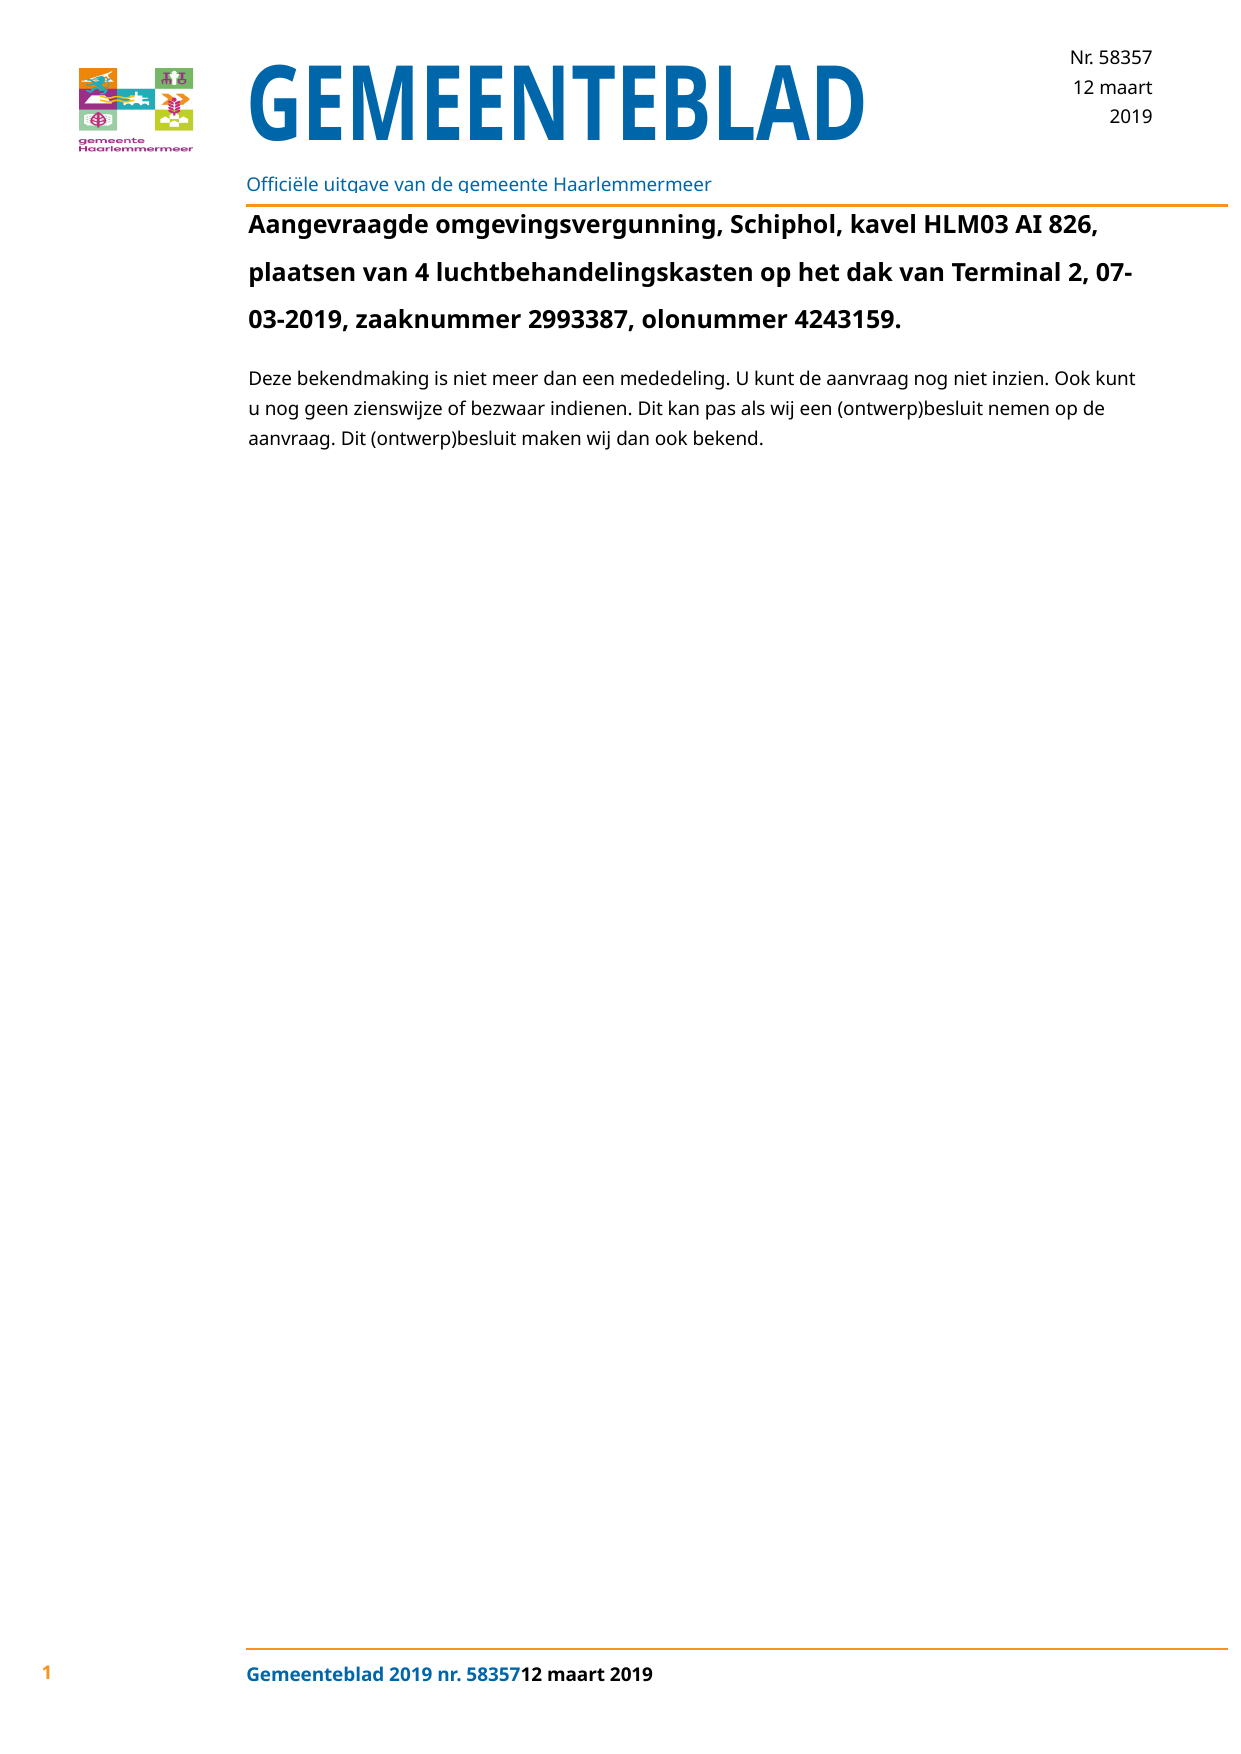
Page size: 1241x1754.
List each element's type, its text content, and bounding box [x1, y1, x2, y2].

picture [41, 47, 231, 172]
text Deze bekendmaking is niet meer dan een mededeling. U kunt de aanvraag nog niet inzien. Ook kunt u nog geen zienswijze of bezwaar indienen. Dit kan pas als wij een (ontwerp)besluit nemen op de aanvraag. Dit (ontwerp)besluit maken wij dan ook bekend. [248, 366, 1152, 450]
text Aangevraagde omgevingsvergunning, Schiphol, kavel HLM03 AI 826, plaatsen van 4 luchtbehandelingskasten op het dak van Terminal 2, 07-03-2019, zaaknummer 2993387, olonummer 4243159. [248, 207, 1152, 336]
